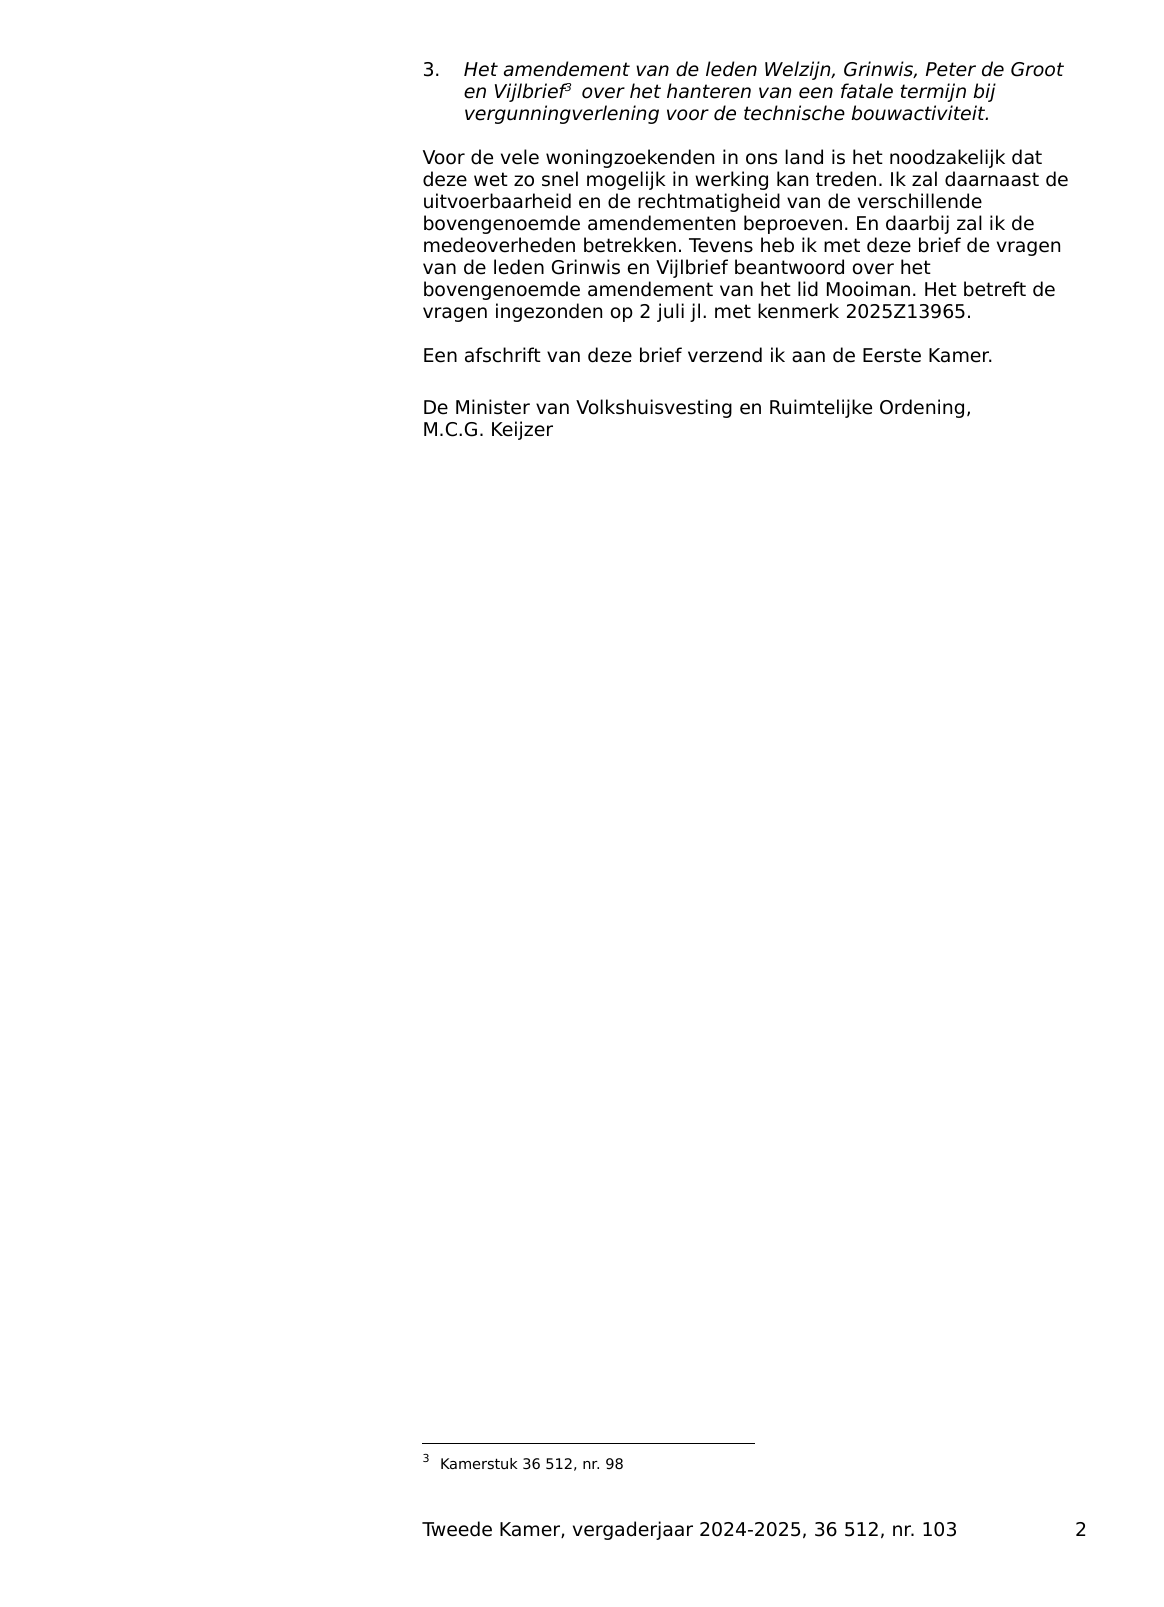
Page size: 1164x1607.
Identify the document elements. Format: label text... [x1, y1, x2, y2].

text Kamerstuk 36 512, nr. 98 [422, 1452, 1087, 1474]
text Voor de vele woningzoekenden in ons land is het noodzakelijk dat deze wet zo snel mogelijk in werking kan treden. Ik zal daarnaast de uitvoerbaarheid en de rechtmatigheid van de verschillende bovengenoemde amendementen beproeven. En daarbij zal ik de medeoverheden betrekken. Tevens heb ik met deze brief de vragen van de leden Grinwis en Vijlbrief beantwoord over het bovengenoemde amendement van het lid Mooiman. Het betreft de vragen ingezonden op 2 juli jl. met kenmerk 2025Z13965. [422, 147, 1087, 323]
text De Minister van Volkshuisvesting en Ruimtelijke Ordening, M.C.G. Keijzer [422, 397, 1087, 441]
text Een afschrift van deze brief verzend ik aan de Eerste Kamer. [422, 345, 1087, 367]
text 3. Het amendement van de leden Welzijn, Grinwis, Peter de Groot en Vijlbrief over het hanteren van een fatale termijn bij vergunningverlening voor de technische bouwactiviteit. [422, 59, 1087, 125]
